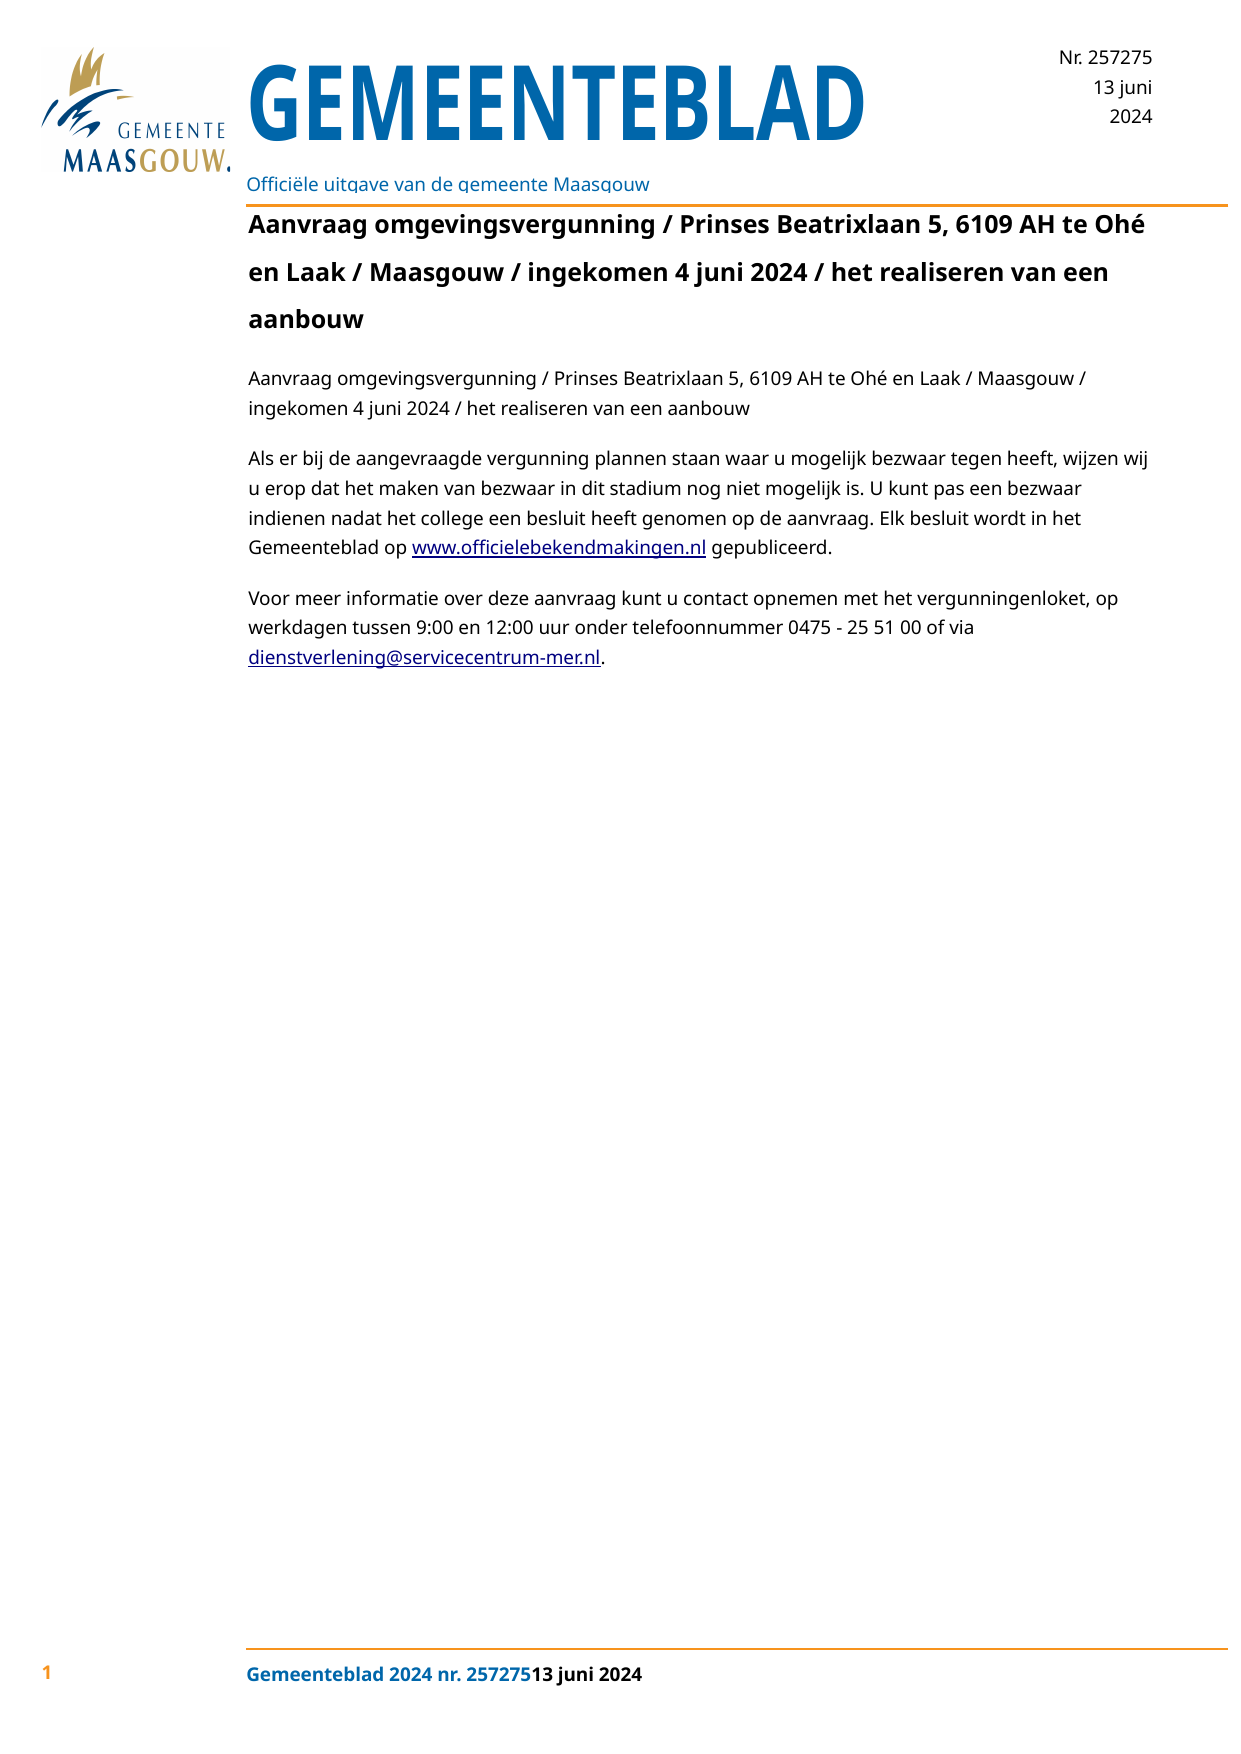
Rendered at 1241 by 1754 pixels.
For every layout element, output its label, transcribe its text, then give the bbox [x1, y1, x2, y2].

text Aanvraag omgevingsvergunning / Prinses Beatrixlaan 5, 6109 AH te Ohé en Laak / Maasgouw / ingekomen 4 juni 2024 / het realiseren van een aanbouw [248, 207, 1152, 336]
text Aanvraag omgevingsvergunning / Prinses Beatrixlaan 5, 6109 AH te Ohé en Laak / Maasgouw / ingekomen 4 juni 2024 / het realiseren van een aanbouw [248, 366, 1152, 421]
text Als er bij de aangevraagde vergunning plannen staan waar u mogelijk bezwaar tegen heeft, wijzen wij u erop dat het maken van bezwaar in dit stadium nog niet mogelijk is. U kunt pas een bezwaar indienen nadat het college een besluit heeft genomen op de aanvraag. Elk besluit wordt in het Gemeenteblad op www.officielebekendmakingen.nl gepubliceerd. [248, 446, 1152, 560]
text Voor meer informatie over deze aanvraag kunt u contact opnemen met het vergunningenloket, op werkdagen tussen 9:00 en 12:00 uur onder telefoonnummer 0475 - 25 51 00 of via dienstverlening@servicecentrum-mer.nl. [248, 585, 1152, 669]
picture [41, 47, 231, 172]
